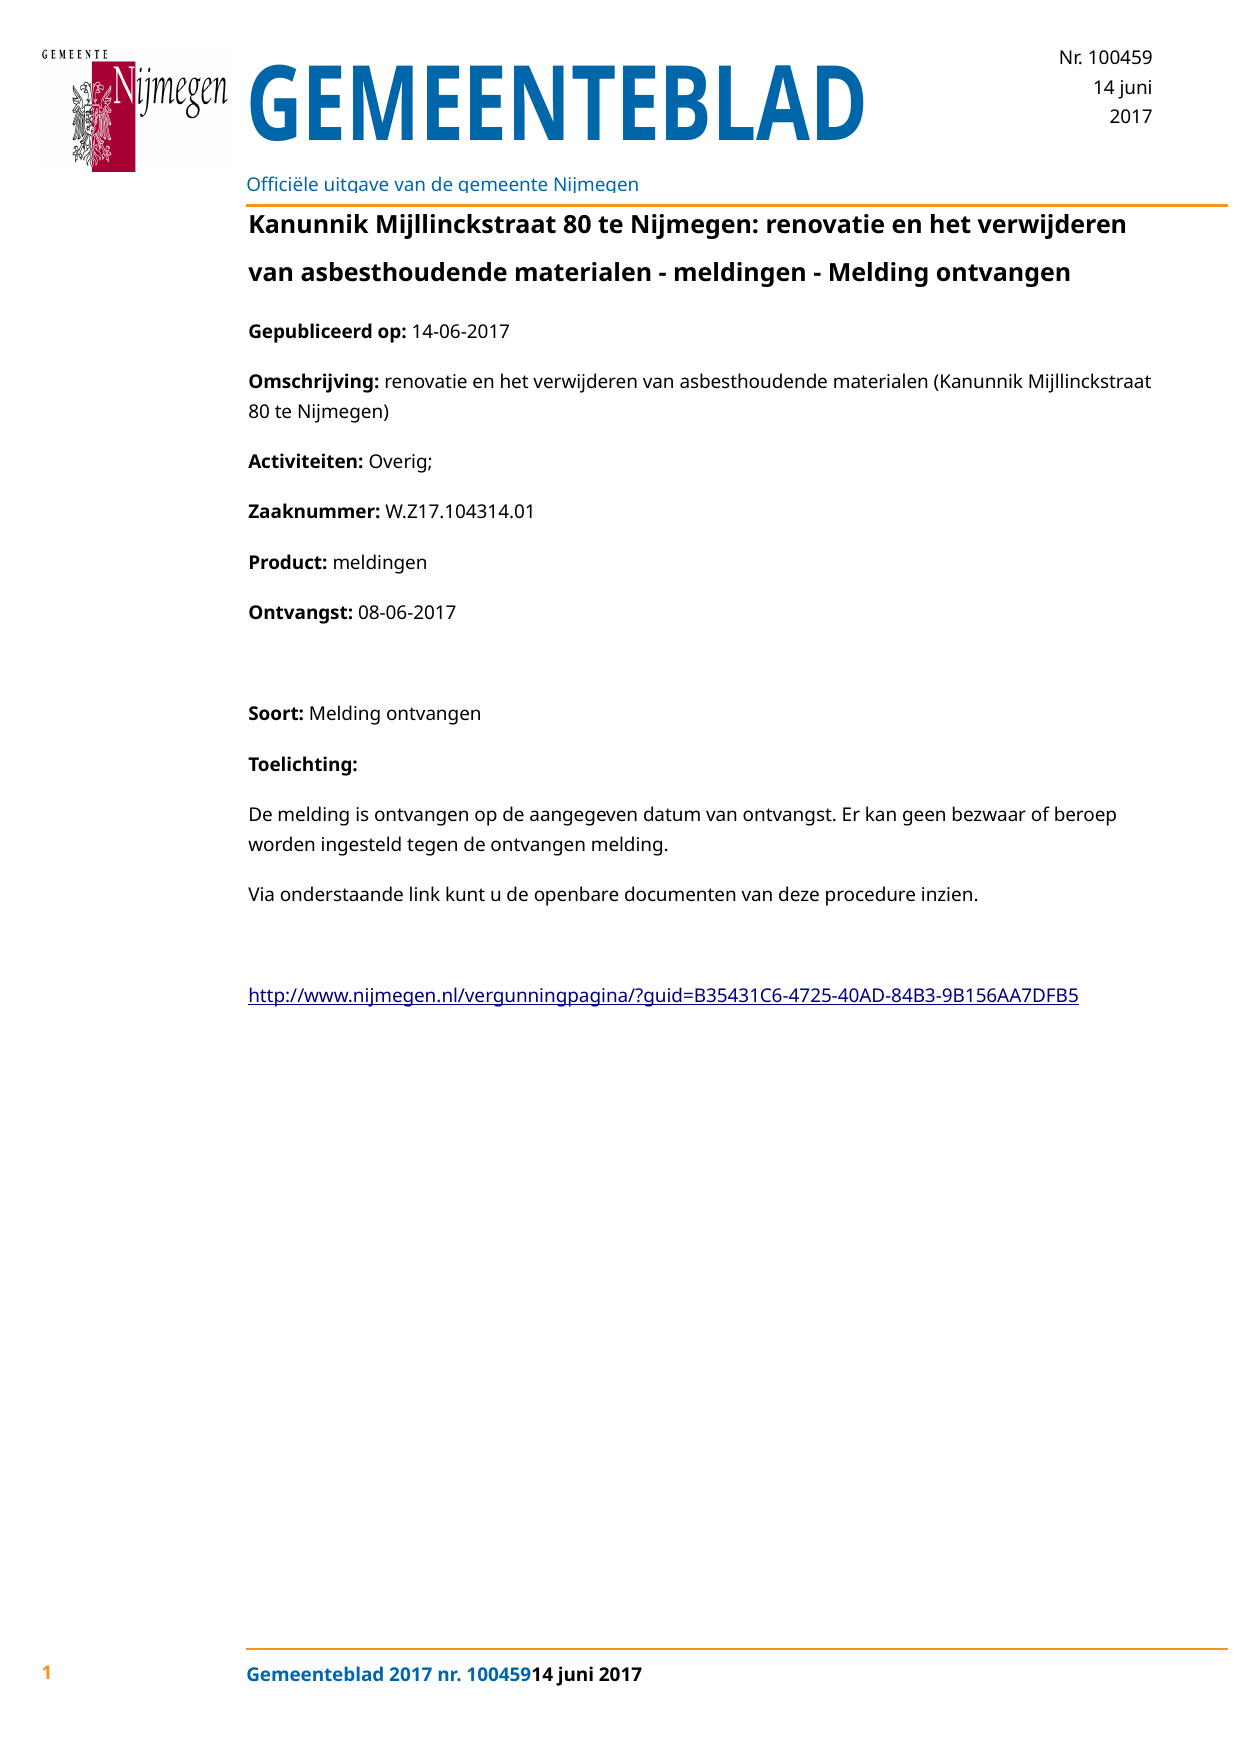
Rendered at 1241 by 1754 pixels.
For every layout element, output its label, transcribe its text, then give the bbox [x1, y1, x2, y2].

text Kanunnik Mijllinckstraat 80 te Nijmegen: renovatie en het verwijderen van asbesthoudende materialen - meldingen - Melding ontvangen [248, 207, 1152, 288]
text Soort: Melding ontvangen [248, 700, 1152, 726]
text Via onderstaande link kunt u de openbare documenten van deze procedure inzien. [248, 881, 1152, 907]
text Zaaknummer: W.Z17.104314.01 [248, 499, 1152, 524]
picture [41, 47, 231, 172]
text Ontvangst: 08-06-2017 [248, 599, 1152, 625]
text Gepubliceerd op: 14-06-2017 [248, 318, 1152, 344]
text Product: meldingen [248, 549, 1152, 575]
text http://www.nijmegen.nl/vergunningpagina/?guid=B35431C6-4725-40AD-84B3-9B156AA7DFB5 [248, 982, 1152, 1008]
text Toelichting: [248, 751, 1152, 777]
text Omschrijving: renovatie en het verwijderen van asbesthoudende materialen (Kanunnik Mijllinckstraat 80 te Nijmegen) [248, 368, 1152, 424]
text Activiteiten: Overig; [248, 448, 1152, 474]
text De melding is ontvangen op de aangegeven datum van ontvangst. Er kan geen bezwaar of beroep worden ingesteld tegen de ontvangen melding. [248, 801, 1152, 857]
